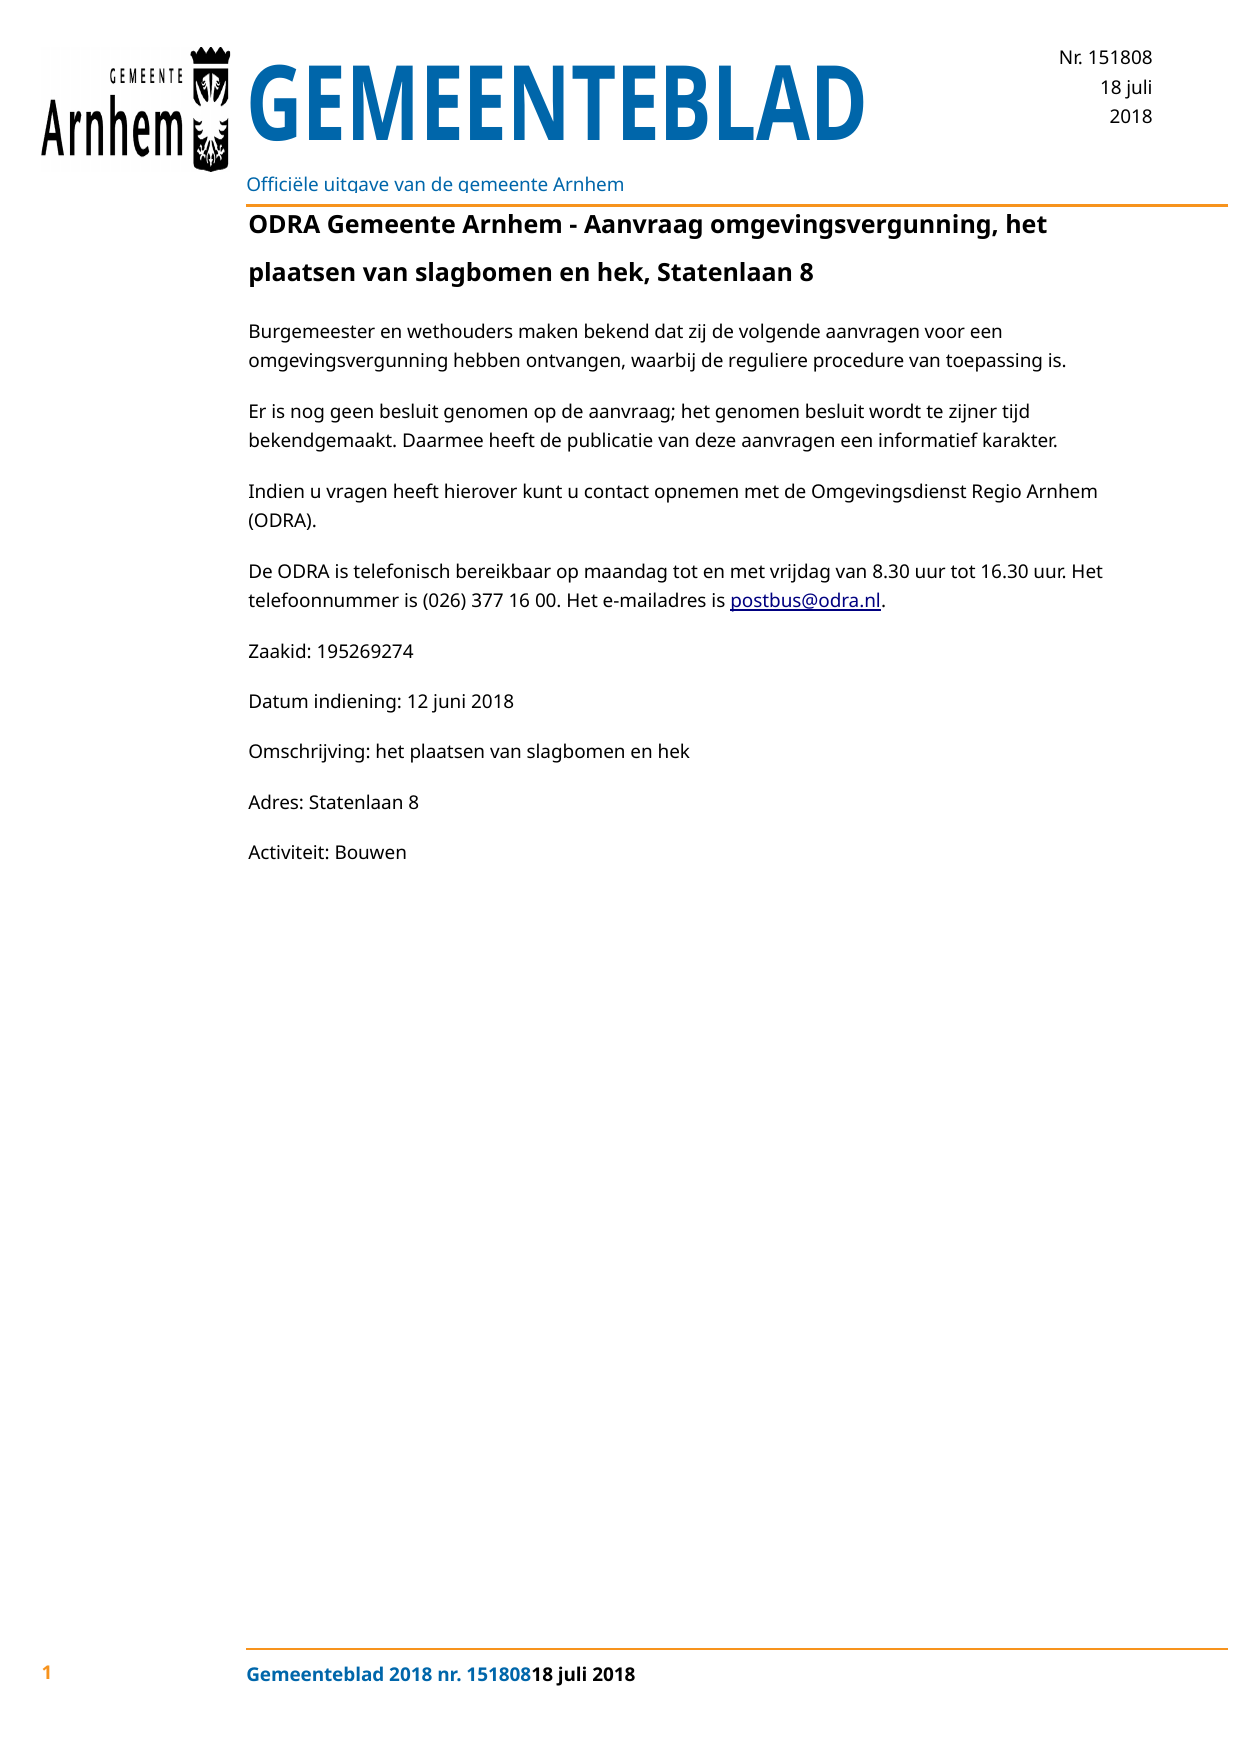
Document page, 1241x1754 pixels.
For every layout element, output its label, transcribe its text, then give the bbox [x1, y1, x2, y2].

picture [41, 47, 231, 172]
text De ODRA is telefonisch bereikbaar op maandag tot en met vrijdag van 8.30 uur tot 16.30 uur. Het telefoonnummer is (026) 377 16 00. Het e-mailadres is postbus@odra.nl. [248, 558, 1152, 613]
text Indien u vragen heeft hierover kunt u contact opnemen met de Omgevingsdienst Regio Arnhem (ODRA). [248, 478, 1152, 533]
text Datum indiening: 12 juni 2018 [248, 688, 1152, 714]
text Burgemeester en wethouders maken bekend dat zij de volgende aanvragen voor een omgevingsvergunning hebben ontvangen, waarbij de reguliere procedure van toepassing is. [248, 318, 1152, 373]
text Adres: Statenlaan 8 [248, 789, 1152, 815]
text Activiteit: Bouwen [248, 839, 1152, 865]
text Er is nog geen besluit genomen op de aanvraag; het genomen besluit wordt te zijner tijd bekendgemaakt. Daarmee heeft de publicatie van deze aanvragen een informatief karakter. [248, 398, 1152, 453]
text ODRA Gemeente Arnhem - Aanvraag omgevingsvergunning, het plaatsen van slagbomen en hek, Statenlaan 8 [248, 207, 1152, 288]
text Omschrijving: het plaatsen van slagbomen en hek [248, 739, 1152, 764]
text Zaakid: 195269274 [248, 638, 1152, 664]
